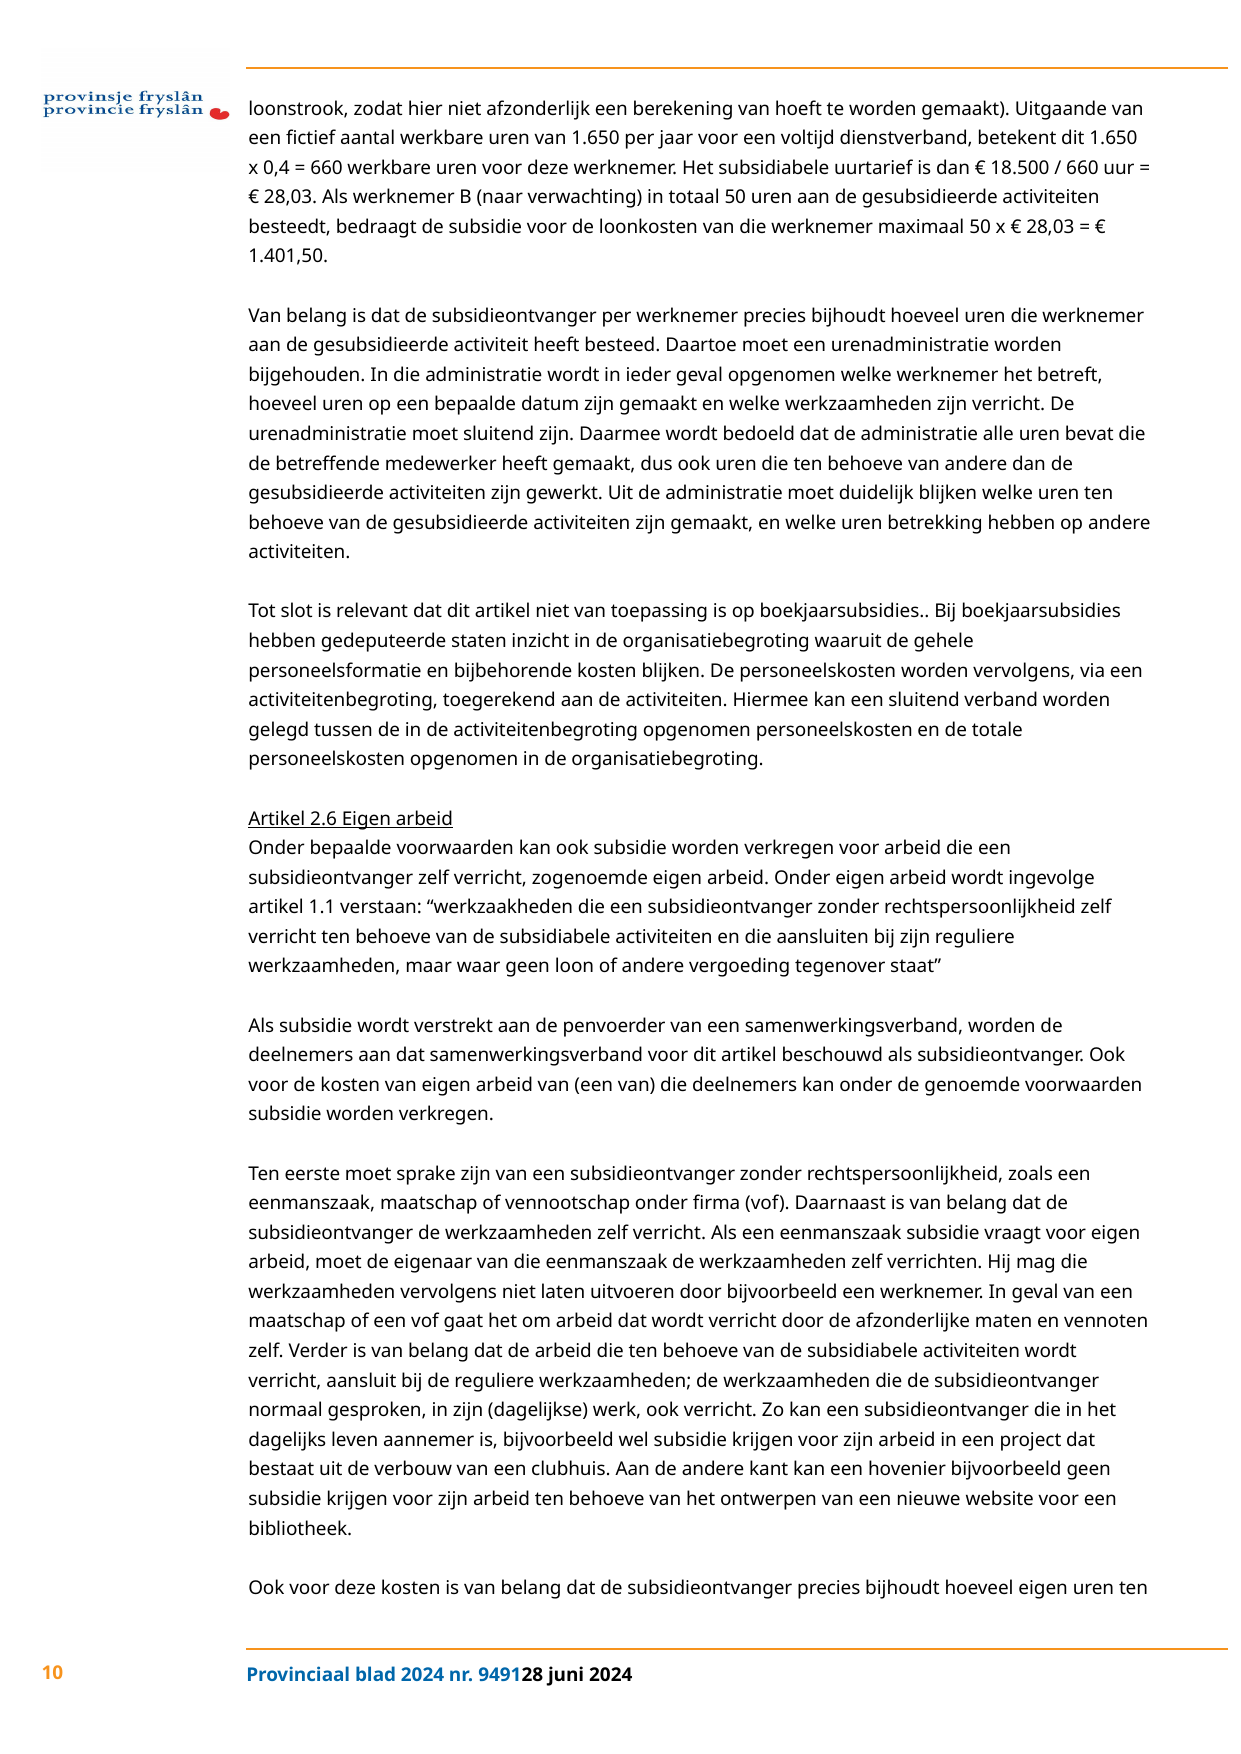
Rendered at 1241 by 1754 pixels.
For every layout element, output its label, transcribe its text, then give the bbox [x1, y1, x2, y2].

picture [41, 47, 231, 172]
text Ook voor deze kosten is van belang dat de subsidieontvanger precies bijhoudt hoeveel eigen uren ten [248, 1574, 1152, 1600]
text Ten eerste moet sprake zijn van een subsidieontvanger zonder rechtspersoonlijkheid, zoals een eenmanszaak, maatschap of vennootschap onder firma (vof). Daarnaast is van belang dat de subsidieontvanger de werkzaamheden zelf verricht. Als een eenmanszaak subsidie vraagt voor eigen arbeid, moet de eigenaar van die eenmanszaak de werkzaamheden zelf verrichten. Hij mag die werkzaamheden vervolgens niet laten uitvoeren door bijvoorbeeld een werknemer. In geval van een maatschap of een vof gaat het om arbeid dat wordt verricht door de afzonderlijke maten en vennoten zelf. Verder is van belang dat de arbeid die ten behoeve van de subsidiabele activiteiten wordt verricht, aansluit bij de reguliere werkzaamheden; de werkzaamheden die de subsidieontvanger normaal gesproken, in zijn (dagelijkse) werk, ook verricht. Zo kan een subsidieontvanger die in het dagelijks leven aannemer is, bijvoorbeeld wel subsidie krijgen voor zijn arbeid in een project dat bestaat uit de verbouw van een clubhuis. Aan de andere kant kan een hovenier bijvoorbeeld geen subsidie krijgen voor zijn arbeid ten behoeve van het ontwerpen van een nieuwe website voor een bibliotheek. [248, 1160, 1152, 1541]
text Als subsidie wordt verstrekt aan de penvoerder van een samenwerkingsverband, worden de deelnemers aan dat samenwerkingsverband voor dit artikel beschouwd als subsidieontvanger. Ook voor de kosten van eigen arbeid van (een van) die deelnemers kan onder de genoemde voorwaarden subsidie worden verkregen. [248, 1012, 1152, 1126]
text Onder bepaalde voorwaarden kan ook subsidie worden verkregen voor arbeid die een subsidieontvanger zelf verricht, zogenoemde eigen arbeid. Onder eigen arbeid wordt ingevolge artikel 1.1 verstaan: “werkzaakheden die een subsidieontvanger zonder rechtspersoonlijkheid zelf verricht ten behoeve van de subsidiabele activiteiten en die aansluiten bij zijn reguliere werkzaamheden, maar waar geen loon of andere vergoeding tegenover staat” [248, 834, 1152, 978]
text loonstrook, zodat hier niet afzonderlijk een berekening van hoeft te worden gemaakt). Uitgaande van een fictief aantal werkbare uren van 1.650 per jaar voor een voltijd dienstverband, betekent dit 1.650 x 0,4 = 660 werkbare uren voor deze werknemer. Het subsidiabele uurtarief is dan € 18.500 / 660 uur = € 28,03. Als werknemer B (naar verwachting) in totaal 50 uren aan de gesubsidieerde activiteiten besteedt, bedraagt de subsidie voor de loonkosten van die werknemer maximaal 50 x € 28,03 = € 1.401,50. [248, 95, 1152, 268]
text Artikel 2.6 Eigen arbeid [248, 805, 1152, 831]
text Van belang is dat de subsidieontvanger per werknemer precies bijhoudt hoeveel uren die werknemer aan de gesubsidieerde activiteit heeft besteed. Daartoe moet een urenadministratie worden bijgehouden. In die administratie wordt in ieder geval opgenomen welke werknemer het betreft, hoeveel uren op een bepaalde datum zijn gemaakt en welke werkzaamheden zijn verricht. De urenadministratie moet sluitend zijn. Daarmee wordt bedoeld dat de administratie alle uren bevat die de betreffende medewerker heeft gemaakt, dus ook uren die ten behoeve van andere dan de gesubsidieerde activiteiten zijn gewerkt. Uit de administratie moet duidelijk blijken welke uren ten behoeve van de gesubsidieerde activiteiten zijn gemaakt, en welke uren betrekking hebben op andere activiteiten. [248, 302, 1152, 564]
text Tot slot is relevant dat dit artikel niet van toepassing is op boekjaarsubsidies.. Bij boekjaarsubsidies hebben gedeputeerde staten inzicht in de organisatiebegroting waaruit de gehele personeelsformatie en bijbehorende kosten blijken. De personeelskosten worden vervolgens, via een activiteitenbegroting, toegerekend aan de activiteiten. Hiermee kan een sluitend verband worden gelegd tussen de in de activiteitenbegroting opgenomen personeelskosten en de totale personeelskosten opgenomen in de organisatiebegroting. [248, 598, 1152, 771]
